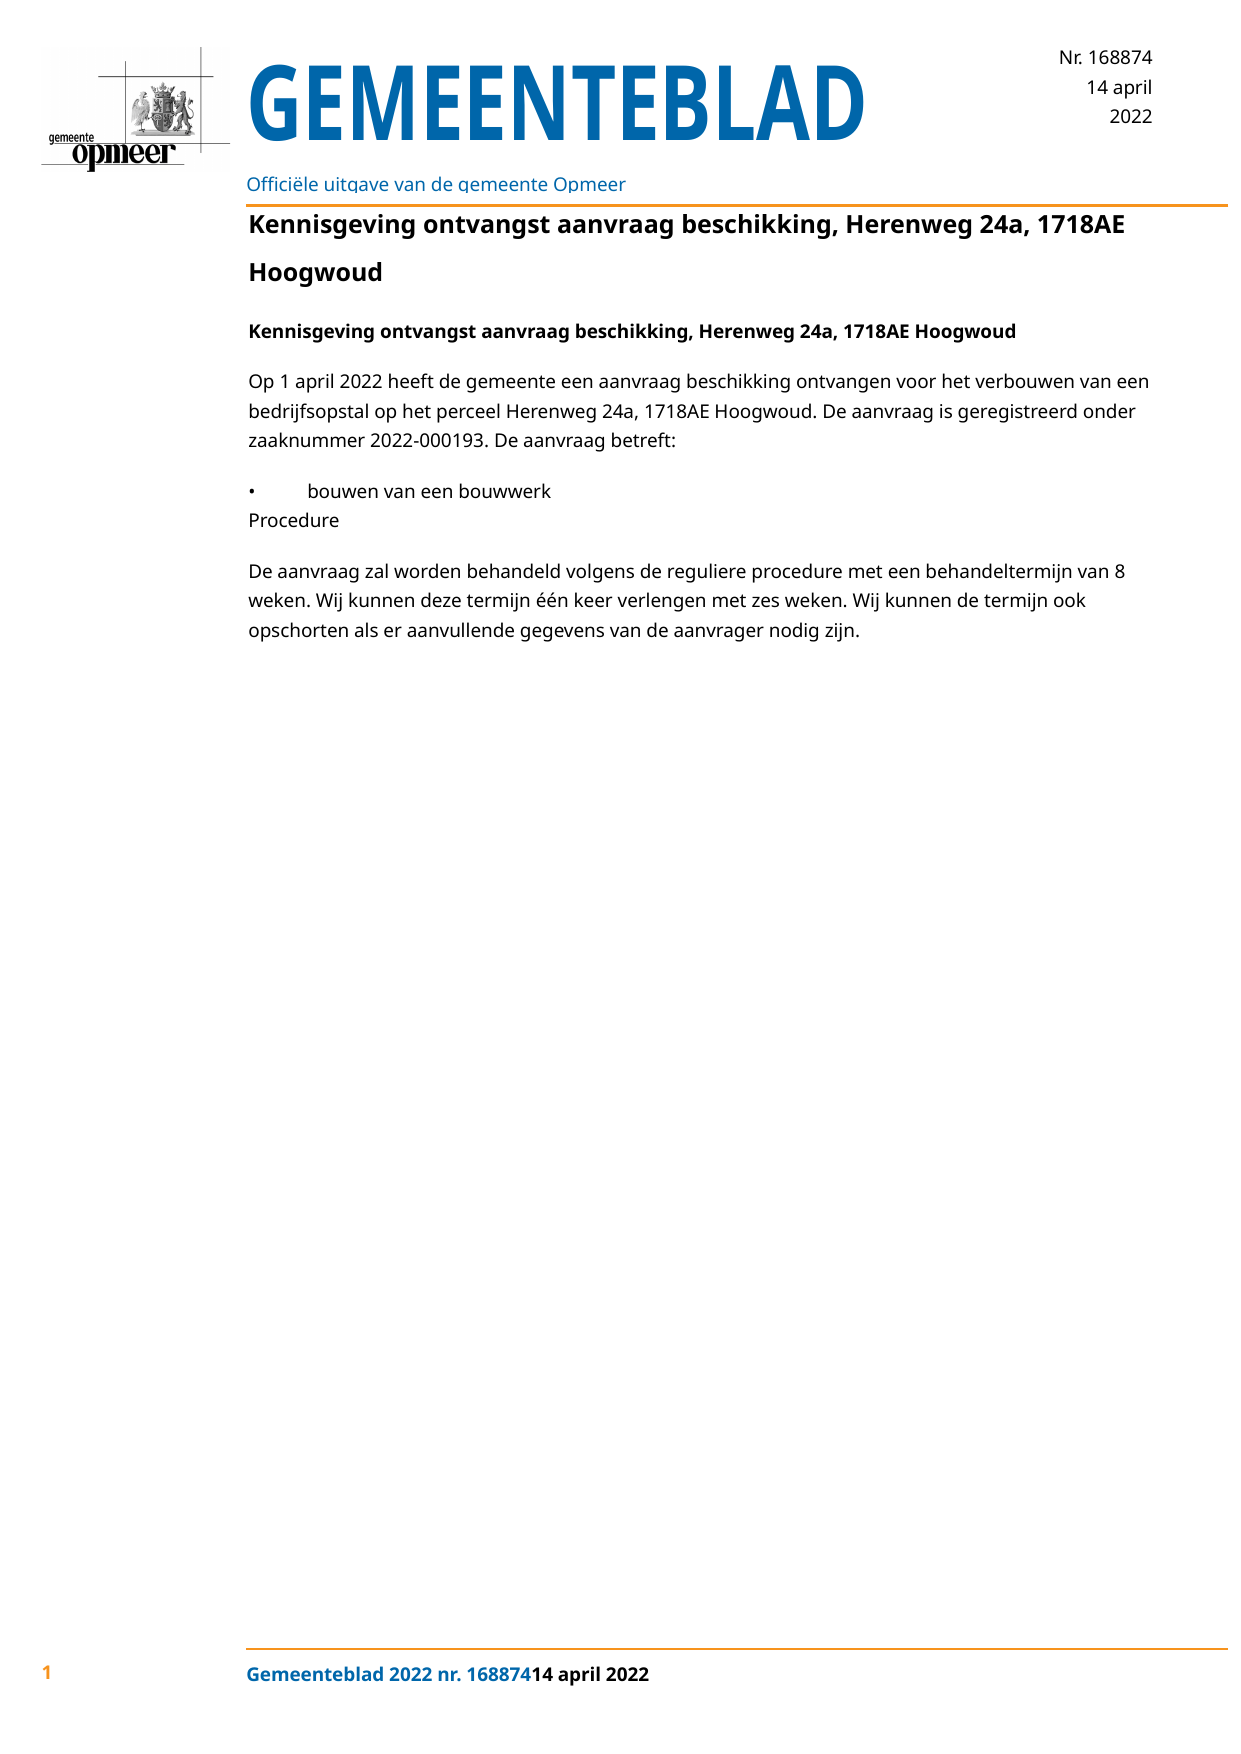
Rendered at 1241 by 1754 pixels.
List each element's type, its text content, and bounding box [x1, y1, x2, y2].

text Op 1 april 2022 heeft de gemeente een aanvraag beschikking ontvangen voor het verbouwen van een bedrijfsopstal op het perceel Herenweg 24a, 1718AE Hoogwoud. De aanvraag is geregistreerd onder zaaknummer 2022-000193. De aanvraag betreft: [248, 368, 1152, 453]
list bouwen van een bouwwerk [248, 478, 1152, 504]
picture [41, 47, 231, 172]
text Kennisgeving ontvangst aanvraag beschikking, Herenweg 24a, 1718AE Hoogwoud [248, 318, 1152, 344]
text Kennisgeving ontvangst aanvraag beschikking, Herenweg 24a, 1718AE Hoogwoud [248, 207, 1152, 288]
text Procedure [248, 507, 1152, 533]
text De aanvraag zal worden behandeld volgens de reguliere procedure met een behandeltermijn van 8 weken. Wij kunnen deze termijn één keer verlengen met zes weken. Wij kunnen de termijn ook opschorten als er aanvullende gegevens van de aanvrager nodig zijn. [248, 558, 1152, 643]
